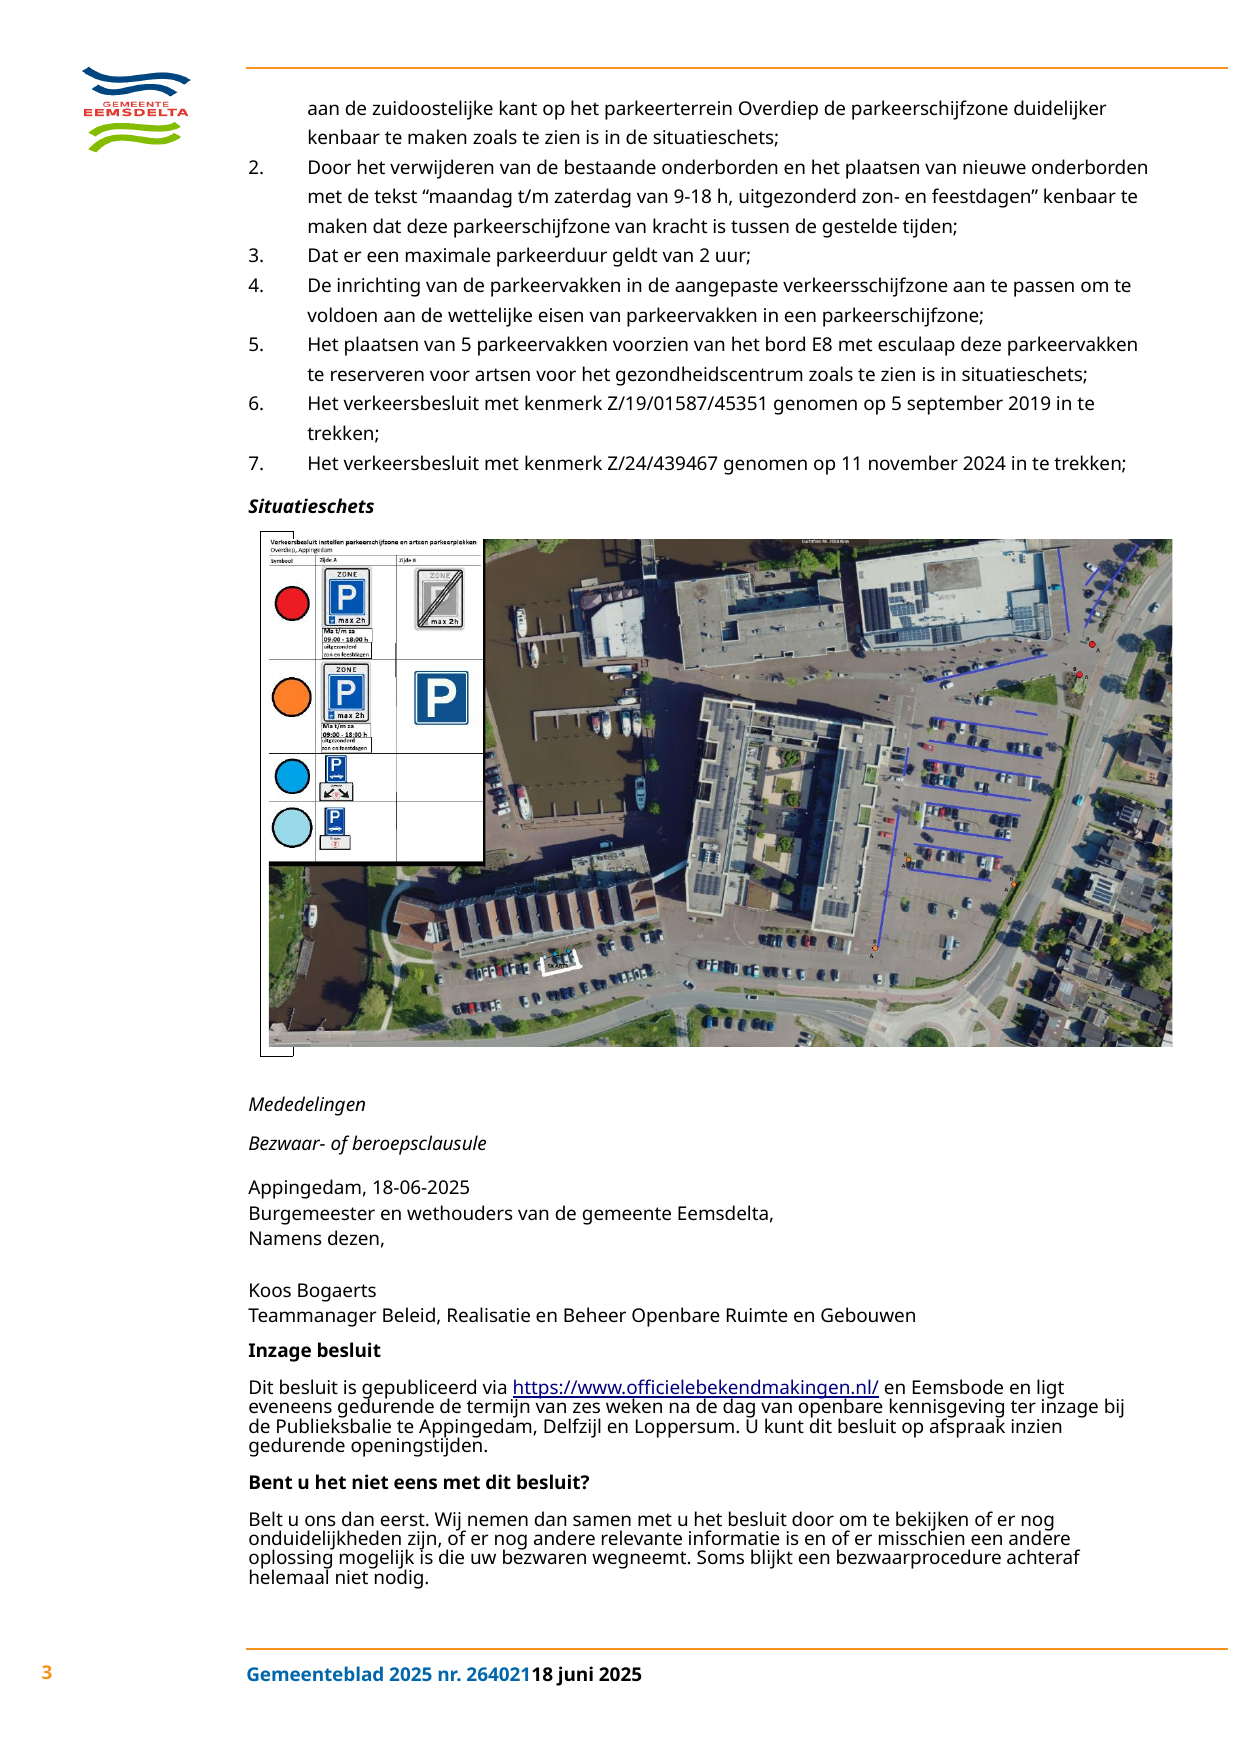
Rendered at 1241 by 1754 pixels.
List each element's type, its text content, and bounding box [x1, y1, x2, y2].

list De inrichting van de parkeervakken in de aangepaste verkeersschijfzone aan te passen om te voldoen aan de wettelijke eisen van parkeervakken in een parkeerschijfzone; [248, 272, 1152, 328]
list Dat er een maximale parkeerduur geldt van 2 uur; [248, 243, 1152, 268]
text Inzage besluit [248, 1342, 1152, 1361]
list Het verkeersbesluit met kenmerk Z/24/439467 genomen op 11 november 2024 in te trekken; [248, 450, 1152, 476]
text Namens dezen, [248, 1226, 1152, 1251]
text Mededelingen [248, 1091, 1152, 1117]
text Burgemeester en wethouders van de gemeente Eemsdelta, [248, 1200, 1152, 1226]
list Door het verwijderen van de bestaande onderborden en het plaatsen van nieuwe onderborden met de tekst “maandag t/m zaterdag van 9-18 h, uitgezonderd zon- en feestdagen” kenbaar te maken dat deze parkeerschijfzone van kracht is tussen de gestelde tijden; [248, 154, 1152, 239]
text Bent u het niet eens met dit besluit? [248, 1474, 1152, 1493]
text Situatieschets [248, 493, 1152, 519]
text Dit besluit is gepubliceerd via https://www.officielebekendmakingen.nl/ en Eemsbode en ligt eveneens gedurende de termijn van zes weken na de dag van openbare kennisgeving ter inzage bij de Publieksbalie te Appingedam, Delfzijl en Loppersum. U kunt dit besluit op afspraak inzien gedurende openingstijden. [248, 1379, 1152, 1456]
picture [41, 47, 231, 172]
text Bezwaar- of beroepsclausule [248, 1130, 1152, 1156]
text Koos Bogaerts [248, 1277, 1152, 1303]
list aan de zuidoostelijke kant op het parkeerterrein Overdiep de parkeerschijfzone duidelijker kenbaar te maken zoals te zien is in de situatieschets; [248, 95, 1152, 150]
list Het plaatsen van 5 parkeervakken voorzien van het bord E8 met esculaap deze parkeervakken te reserveren voor artsen voor het gezondheidscentrum zoals te zien is in situatieschets; [248, 331, 1152, 387]
picture [268, 539, 1173, 1047]
text Belt u ons dan eerst. Wij nemen dan samen met u het besluit door om te bekijken of er nog onduidelijkheden zijn, of er nog andere relevante informatie is en of er misschien een andere oplossing mogelijk is die uw bezwaren wegneemt. Soms blijkt een bezwaarprocedure achteraf helemaal niet nodig. [248, 1511, 1152, 1588]
list Het verkeersbesluit met kenmerk Z/19/01587/45351 genomen op 5 september 2019 in te trekken; [248, 391, 1152, 446]
text Teammanager Beleid, Realisatie en Beheer Openbare Ruimte en Gebouwen [248, 1303, 1152, 1328]
text Appingedam, 18-06-2025 [248, 1174, 1152, 1200]
